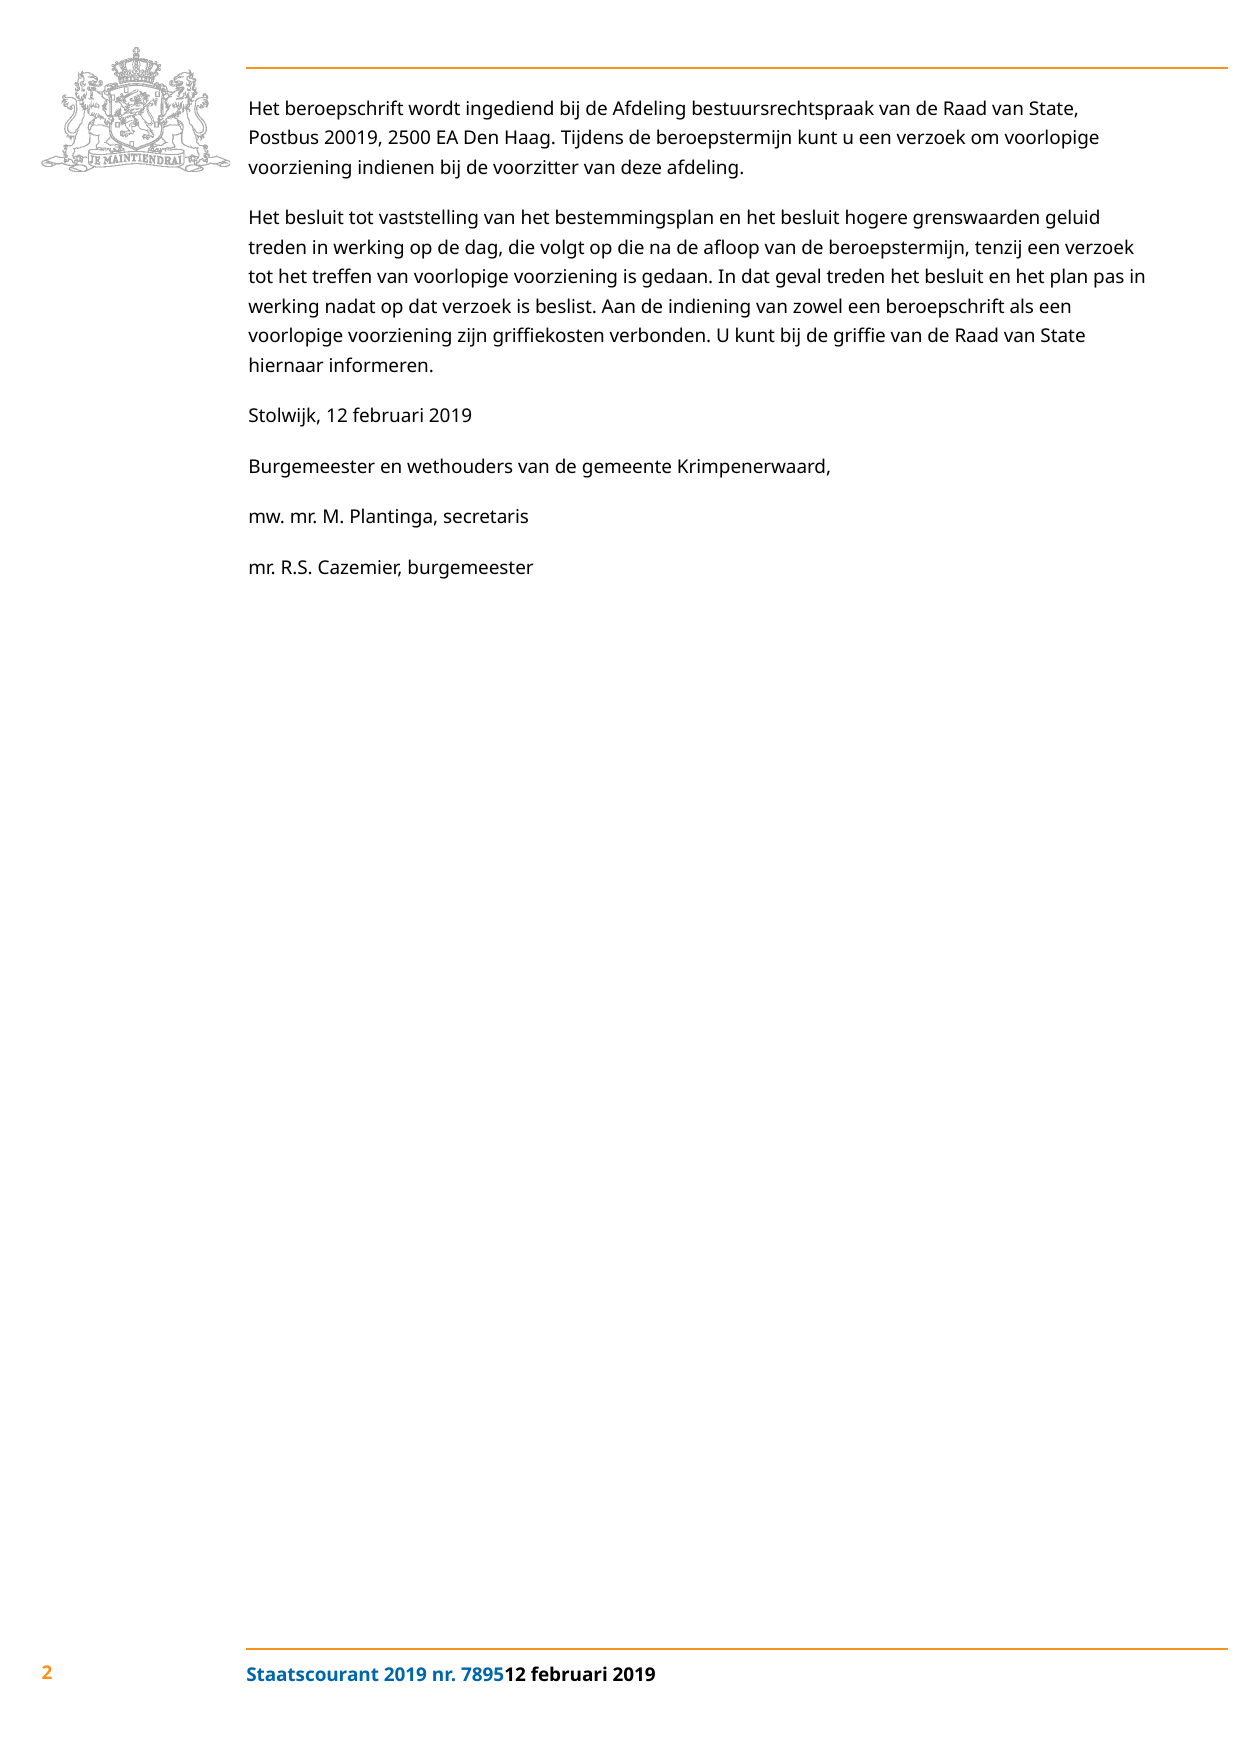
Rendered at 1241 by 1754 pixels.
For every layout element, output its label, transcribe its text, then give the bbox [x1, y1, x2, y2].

text Het beroepschrift wordt ingediend bij de Afdeling bestuursrechtspraak van de Raad van State, Postbus 20019, 2500 EA Den Haag. Tijdens de beroepstermijn kunt u een verzoek om voorlopige voorziening indienen bij de voorzitter van deze afdeling. [248, 95, 1152, 180]
text mr. R.S. Cazemier, burgemeester [248, 554, 1152, 580]
text Het besluit tot vaststelling van het bestemmingsplan en het besluit hogere grenswaarden geluid treden in werking op de dag, die volgt op die na de afloop van de beroepstermijn, tenzij een verzoek tot het treffen van voorlopige voorziening is gedaan. In dat geval treden het besluit en het plan pas in werking nadat op dat verzoek is beslist. Aan de indiening van zowel een beroepschrift als een voorlopige voorziening zijn griffiekosten verbonden. U kunt bij de griffie van de Raad van State hiernaar informeren. [248, 204, 1152, 378]
text Stolwijk, 12 februari 2019 [248, 403, 1152, 428]
picture [41, 47, 231, 172]
text Burgemeester en wethouders van de gemeente Krimpenerwaard, [248, 453, 1152, 479]
text mw. mr. M. Plantinga, secretaris [248, 503, 1152, 529]
